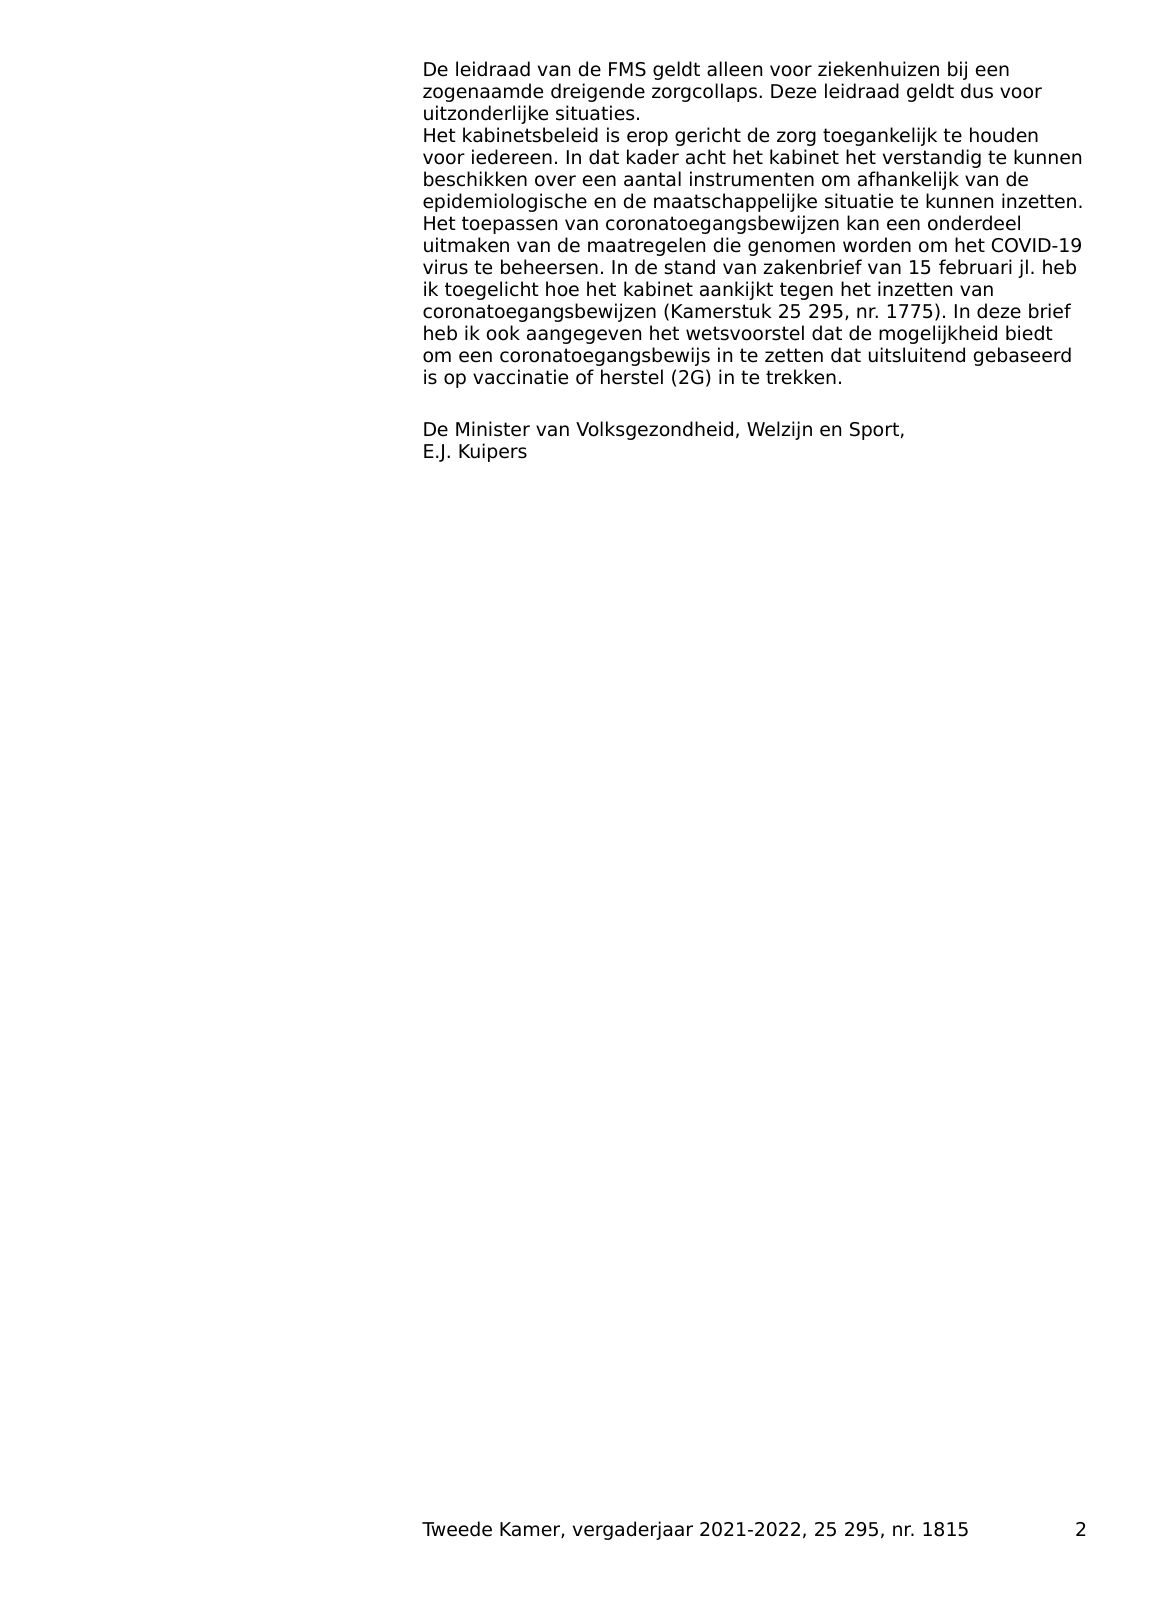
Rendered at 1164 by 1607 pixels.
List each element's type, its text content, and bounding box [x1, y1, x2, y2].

text De leidraad van de FMS geldt alleen voor ziekenhuizen bij een zogenaamde dreigende zorgcollaps. Deze leidraad geldt dus voor uitzonderlijke situaties. [422, 59, 1087, 125]
text Het kabinetsbeleid is erop gericht de zorg toegankelijk te houden voor iedereen. In dat kader acht het kabinet het verstandig te kunnen beschikken over een aantal instrumenten om afhankelijk van de epidemiologische en de maatschappelijke situatie te kunnen inzetten. Het toepassen van coronatoegangsbewijzen kan een onderdeel uitmaken van de maatregelen die genomen worden om het COVID-19 virus te beheersen. In de stand van zakenbrief van 15 februari jl. heb ik toegelicht hoe het kabinet aankijkt tegen het inzetten van coronatoegangsbewijzen (Kamerstuk 25 295, nr. 1775). In deze brief heb ik ook aangegeven het wetsvoorstel dat de mogelijkheid biedt om een coronatoegangsbewijs in te zetten dat uitsluitend gebaseerd is op vaccinatie of herstel (2G) in te trekken. [422, 125, 1087, 389]
text De Minister van Volksgezondheid, Welzijn en Sport, E.J. Kuipers [422, 419, 1087, 463]
